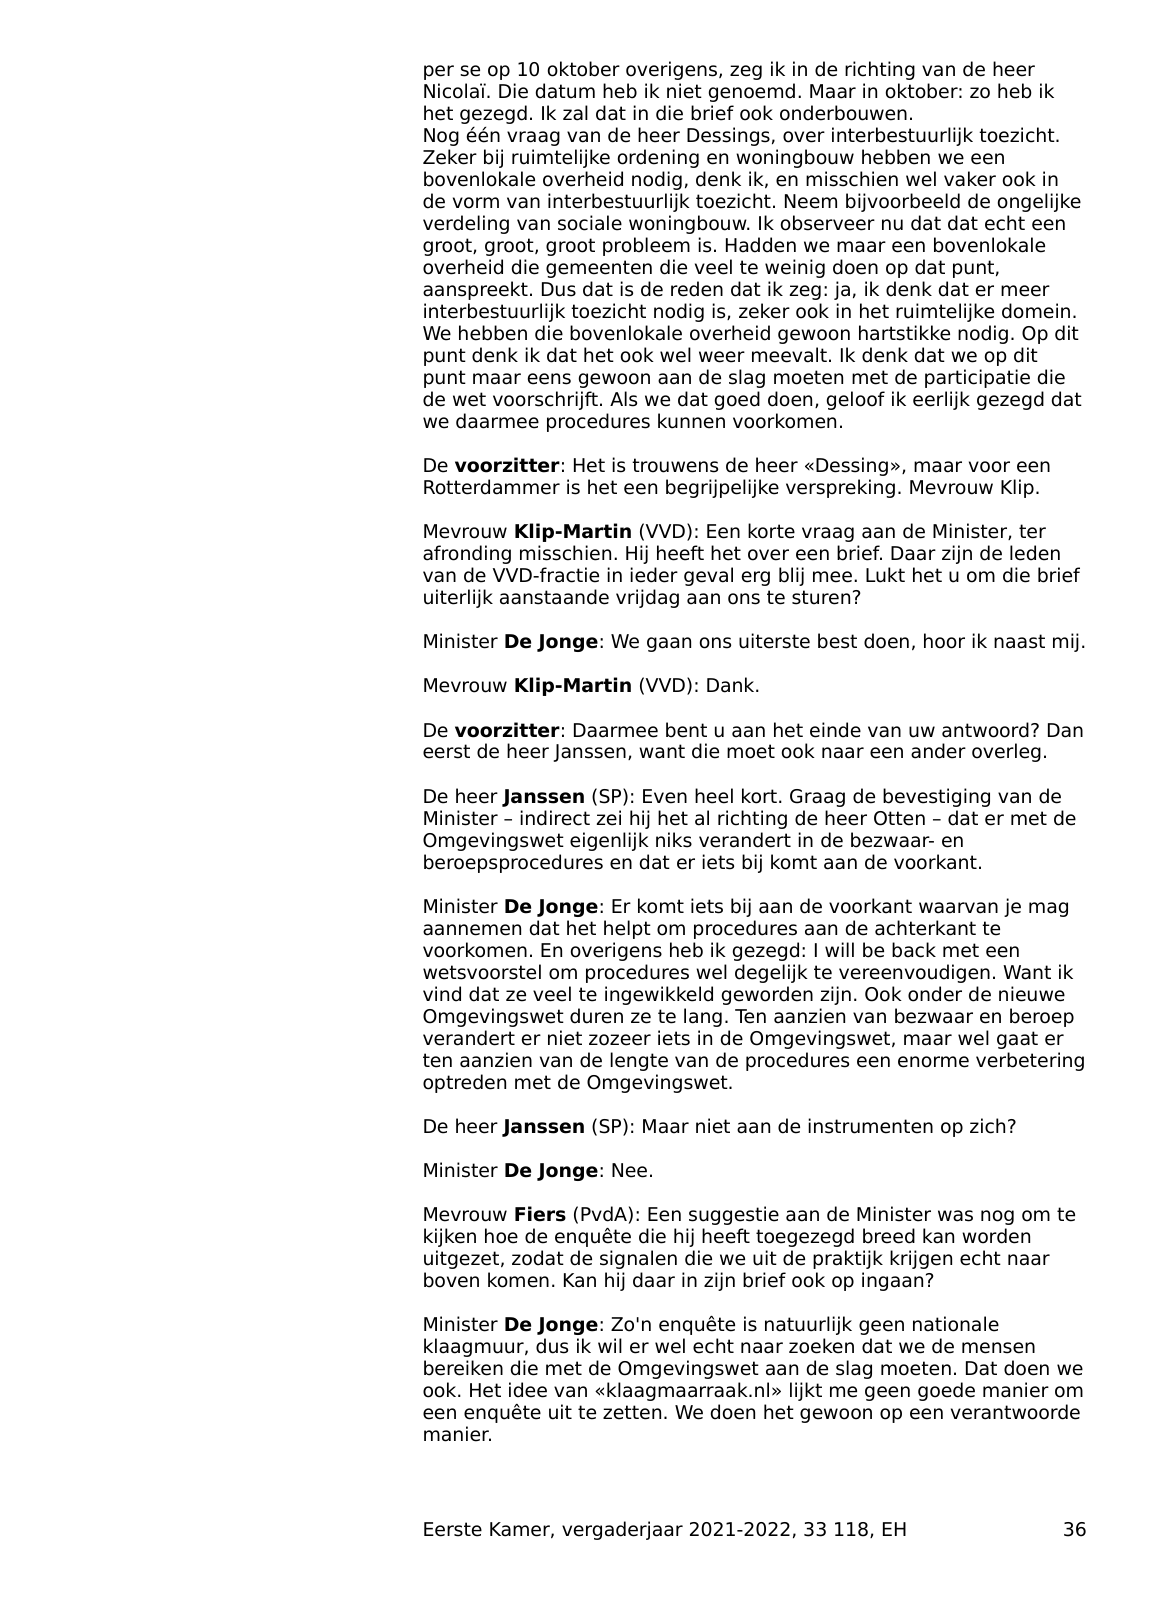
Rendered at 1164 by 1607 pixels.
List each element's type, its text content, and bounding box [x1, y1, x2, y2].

text Mevrouw Fiers (PvdA): Een suggestie aan de Minister was nog om te kijken hoe de enquête die hij heeft toegezegd breed kan worden uitgezet, zodat de signalen die we uit de praktijk krijgen echt naar boven komen. Kan hij daar in zijn brief ook op ingaan? [422, 1204, 1087, 1292]
text Minister De Jonge: Er komt iets bij aan de voorkant waarvan je mag aannemen dat het helpt om procedures aan de achterkant te voorkomen. En overigens heb ik gezegd: I will be back met een wetsvoorstel om procedures wel degelijk te vereenvoudigen. Want ik vind dat ze veel te ingewikkeld geworden zijn. Ook onder de nieuwe Omgevingswet duren ze te lang. Ten aanzien van bezwaar en beroep verandert er niet zozeer iets in de Omgevingswet, maar wel gaat er ten aanzien van de lengte van de procedures een enorme verbetering optreden met de Omgevingswet. [422, 896, 1087, 1093]
text De voorzitter: Het is trouwens de heer «Dessing», maar voor een Rotterdammer is het een begrijpelijke verspreking. Mevrouw Klip. [422, 455, 1087, 499]
text Mevrouw Klip-Martin (VVD): Een korte vraag aan de Minister, ter afronding misschien. Hij heeft het over een brief. Daar zijn de leden van de VVD-fractie in ieder geval erg blij mee. Lukt het u om die brief uiterlijk aanstaande vrijdag aan ons te sturen? [422, 521, 1087, 609]
text Minister De Jonge: Nee. [422, 1160, 1087, 1182]
text De voorzitter: Daarmee bent u aan het einde van uw antwoord? Dan eerst de heer Janssen, want die moet ook naar een ander overleg. [422, 719, 1087, 763]
text De heer Janssen (SP): Maar niet aan de instrumenten op zich? [422, 1116, 1087, 1138]
text De heer Janssen (SP): Even heel kort. Graag de bevestiging van de Minister – indirect zei hij het al richting de heer Otten – dat er met de Omgevingswet eigenlijk niks verandert in de bezwaar- en beroepsprocedures en dat er iets bij komt aan de voorkant. [422, 786, 1087, 873]
text Minister De Jonge: Zo'n enquête is natuurlijk geen nationale klaagmuur, dus ik wil er wel echt naar zoeken dat we de mensen bereiken die met de Omgevingswet aan de slag moeten. Dat doen we ook. Het idee van «klaagmaarraak.nl» lijkt me geen goede manier om een enquête uit te zetten. We doen het gewoon op een verantwoorde manier. [422, 1314, 1087, 1446]
text Mevrouw Klip-Martin (VVD): Dank. [422, 675, 1087, 697]
text Minister De Jonge: We gaan ons uiterste best doen, hoor ik naast mij. [422, 631, 1087, 653]
text Nog één vraag van de heer Dessings, over interbestuurlijk toezicht. Zeker bij ruimtelijke ordening en woningbouw hebben we een bovenlokale overheid nodig, denk ik, en misschien wel vaker ook in de vorm van interbestuurlijk toezicht. Neem bijvoorbeeld de ongelijke verdeling van sociale woningbouw. Ik observeer nu dat dat echt een groot, groot, groot probleem is. Hadden we maar een bovenlokale overheid die gemeenten die veel te weinig doen op dat punt, aanspreekt. Dus dat is de reden dat ik zeg: ja, ik denk dat er meer interbestuurlijk toezicht nodig is, zeker ook in het ruimtelijke domein. We hebben die bovenlokale overheid gewoon hartstikke nodig. Op dit punt denk ik dat het ook wel weer meevalt. Ik denk dat we op dit punt maar eens gewoon aan de slag moeten met de participatie die de wet voorschrijft. Als we dat goed doen, geloof ik eerlijk gezegd dat we daarmee procedures kunnen voorkomen. [422, 125, 1087, 433]
text per se op 10 oktober overigens, zeg ik in de richting van de heer Nicolaï. Die datum heb ik niet genoemd. Maar in oktober: zo heb ik het gezegd. Ik zal dat in die brief ook onderbouwen. [422, 59, 1087, 125]
